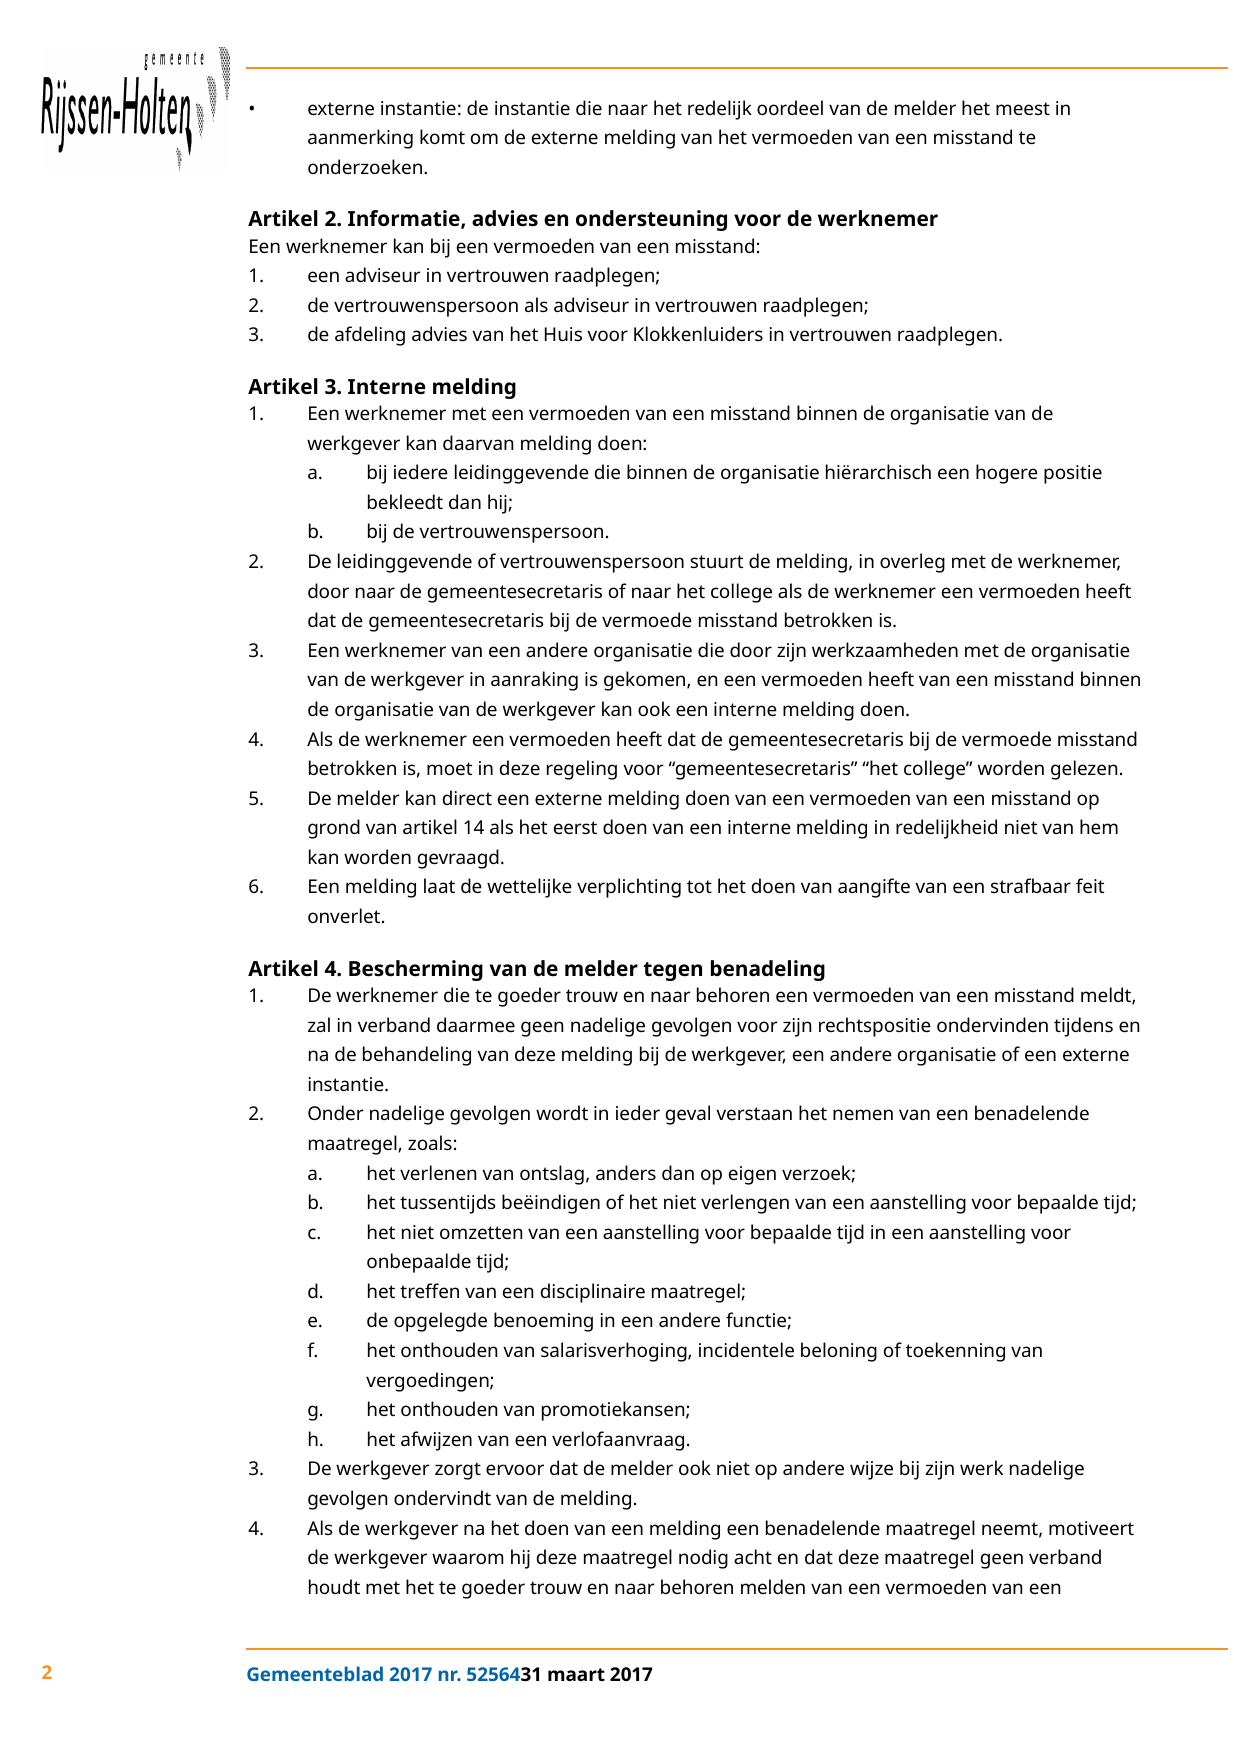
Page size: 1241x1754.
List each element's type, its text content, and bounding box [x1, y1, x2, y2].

list externe instantie: de instantie die naar het redelijk oordeel van de melder het meest in aanmerking komt om de externe melding van het vermoeden van een misstand te onderzoeken. [248, 95, 1152, 180]
list De melder kan direct een externe melding doen van een vermoeden van een misstand op grond van artikel 14 als het eerst doen van een interne melding in redelijkheid niet van hem kan worden gevraagd. [248, 785, 1152, 870]
text Artikel 2. Informatie, advies en ondersteuning voor de werknemer [248, 204, 1152, 233]
list de vertrouwenspersoon als adviseur in vertrouwen raadplegen; [248, 292, 1152, 318]
list het onthouden van salarisverhoging, incidentele beloning of toekenning van vergoedingen; [307, 1337, 1152, 1392]
list het verlenen van ontslag, anders dan op eigen verzoek; [307, 1160, 1152, 1185]
list Als de werknemer een vermoeden heeft dat de gemeentesecretaris bij de vermoede misstand betrokken is, moet in deze regeling voor “gemeentesecretaris” “het college” worden gelezen. [248, 726, 1152, 781]
list het onthouden van promotiekansen; [307, 1396, 1152, 1422]
list het niet omzetten van een aanstelling voor bepaalde tijd in een aanstelling voor onbepaalde tijd; [307, 1219, 1152, 1274]
list een adviseur in vertrouwen raadplegen; [248, 262, 1152, 288]
list het tussentijds beëindigen of het niet verlengen van een aanstelling voor bepaalde tijd; [307, 1189, 1152, 1215]
list het treffen van een disciplinaire maatregel; [307, 1278, 1152, 1304]
list de afdeling advies van het Huis voor Klokkenluiders in vertrouwen raadplegen. [248, 322, 1152, 347]
text Artikel 3. Interne melding [248, 372, 1152, 400]
picture [41, 47, 231, 172]
list Een werknemer met een vermoeden van een misstand binnen de organisatie van de werkgever kan daarvan melding doen: [248, 400, 1152, 456]
text Een werknemer kan bij een vermoeden van een misstand: [248, 233, 1152, 258]
text Artikel 4. Bescherming van de melder tegen benadeling [248, 954, 1152, 982]
list De werkgever zorgt ervoor dat de melder ook niet op andere wijze bij zijn werk nadelige gevolgen ondervindt van de melding. [248, 1456, 1152, 1511]
list het afwijzen van een verlofaanvraag. [307, 1426, 1152, 1452]
list bij de vertrouwenspersoon. [307, 519, 1152, 544]
list Een melding laat de wettelijke verplichting tot het doen van aangifte van een strafbaar feit onverlet. [248, 874, 1152, 929]
list bij iedere leidinggevende die binnen de organisatie hiërarchisch een hogere positie bekleedt dan hij; [307, 459, 1152, 515]
list De werknemer die te goeder trouw en naar behoren een vermoeden van een misstand meldt, zal in verband daarmee geen nadelige gevolgen voor zijn rechtspositie ondervinden tijdens en na de behandeling van deze melding bij de werkgever, een andere organisatie of een externe instantie. [248, 982, 1152, 1097]
list Een werknemer van een andere organisatie die door zijn werkzaamheden met de organisatie van de werkgever in aanraking is gekomen, en een vermoeden heeft van een misstand binnen de organisatie van de werkgever kan ook een interne melding doen. [248, 637, 1152, 722]
list de opgelegde benoeming in een andere functie; [307, 1308, 1152, 1333]
list De leidinggevende of vertrouwenspersoon stuurt de melding, in overleg met de werknemer, door naar de gemeentesecretaris of naar het college als de werknemer een vermoeden heeft dat de gemeentesecretaris bij de vermoede misstand betrokken is. [248, 548, 1152, 633]
list Als de werkgever na het doen van een melding een benadelende maatregel neemt, motiveert de werkgever waarom hij deze maatregel nodig acht en dat deze maatregel geen verband houdt met het te goeder trouw en naar behoren melden van een vermoeden van een [248, 1515, 1152, 1599]
list Onder nadelige gevolgen wordt in ieder geval verstaan het nemen van een benadelende maatregel, zoals: [248, 1101, 1152, 1156]
